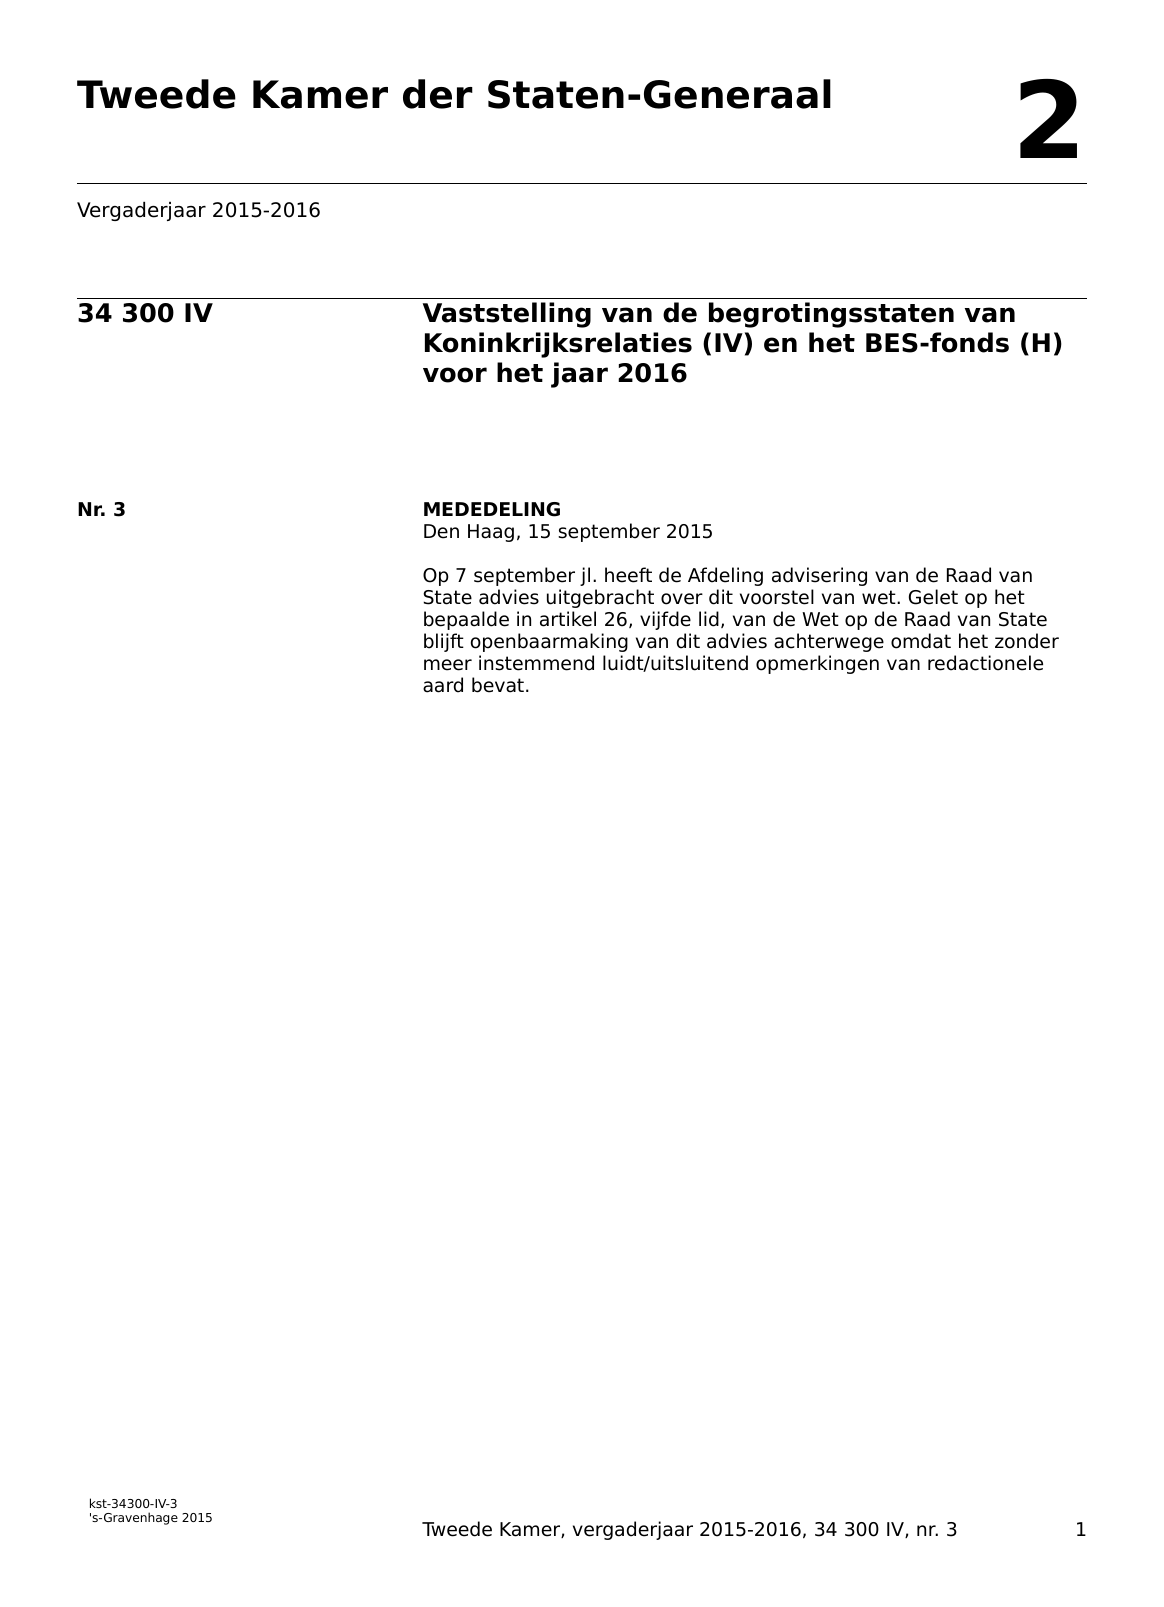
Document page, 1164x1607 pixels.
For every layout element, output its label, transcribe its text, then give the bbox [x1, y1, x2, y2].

subtitle 34 300 IV Vaststelling van de begrotingsstaten van Koninkrijksrelaties (IV) en het BES-fonds (H) voor het jaar 2016 [77, 299, 1087, 388]
table_header Tweede Kamer der Staten-Generaal [77, 59, 886, 183]
table_cell Vergaderjaar 2015-2016 [77, 184, 1087, 298]
text 's-Gravenhage 2015 [88, 1511, 323, 1525]
text Den Haag, 15 september 2015 [422, 521, 1087, 543]
table_header 2 [886, 59, 1087, 183]
text Op 7 september jl. heeft de Afdeling advisering van de Raad van State advies uitgebracht over dit voorstel van wet. Gelet op het bepaalde in artikel 26, vijfde lid, van de Wet op de Raad van State blijft openbaarmaking van dit advies achterwege omdat het zonder meer instemmend luidt/uitsluitend opmerkingen van redactionele aard bevat. [422, 565, 1087, 697]
subtitle Nr. 3 MEDEDELING [77, 499, 1087, 521]
text kst-34300-IV-3 [88, 1497, 323, 1511]
